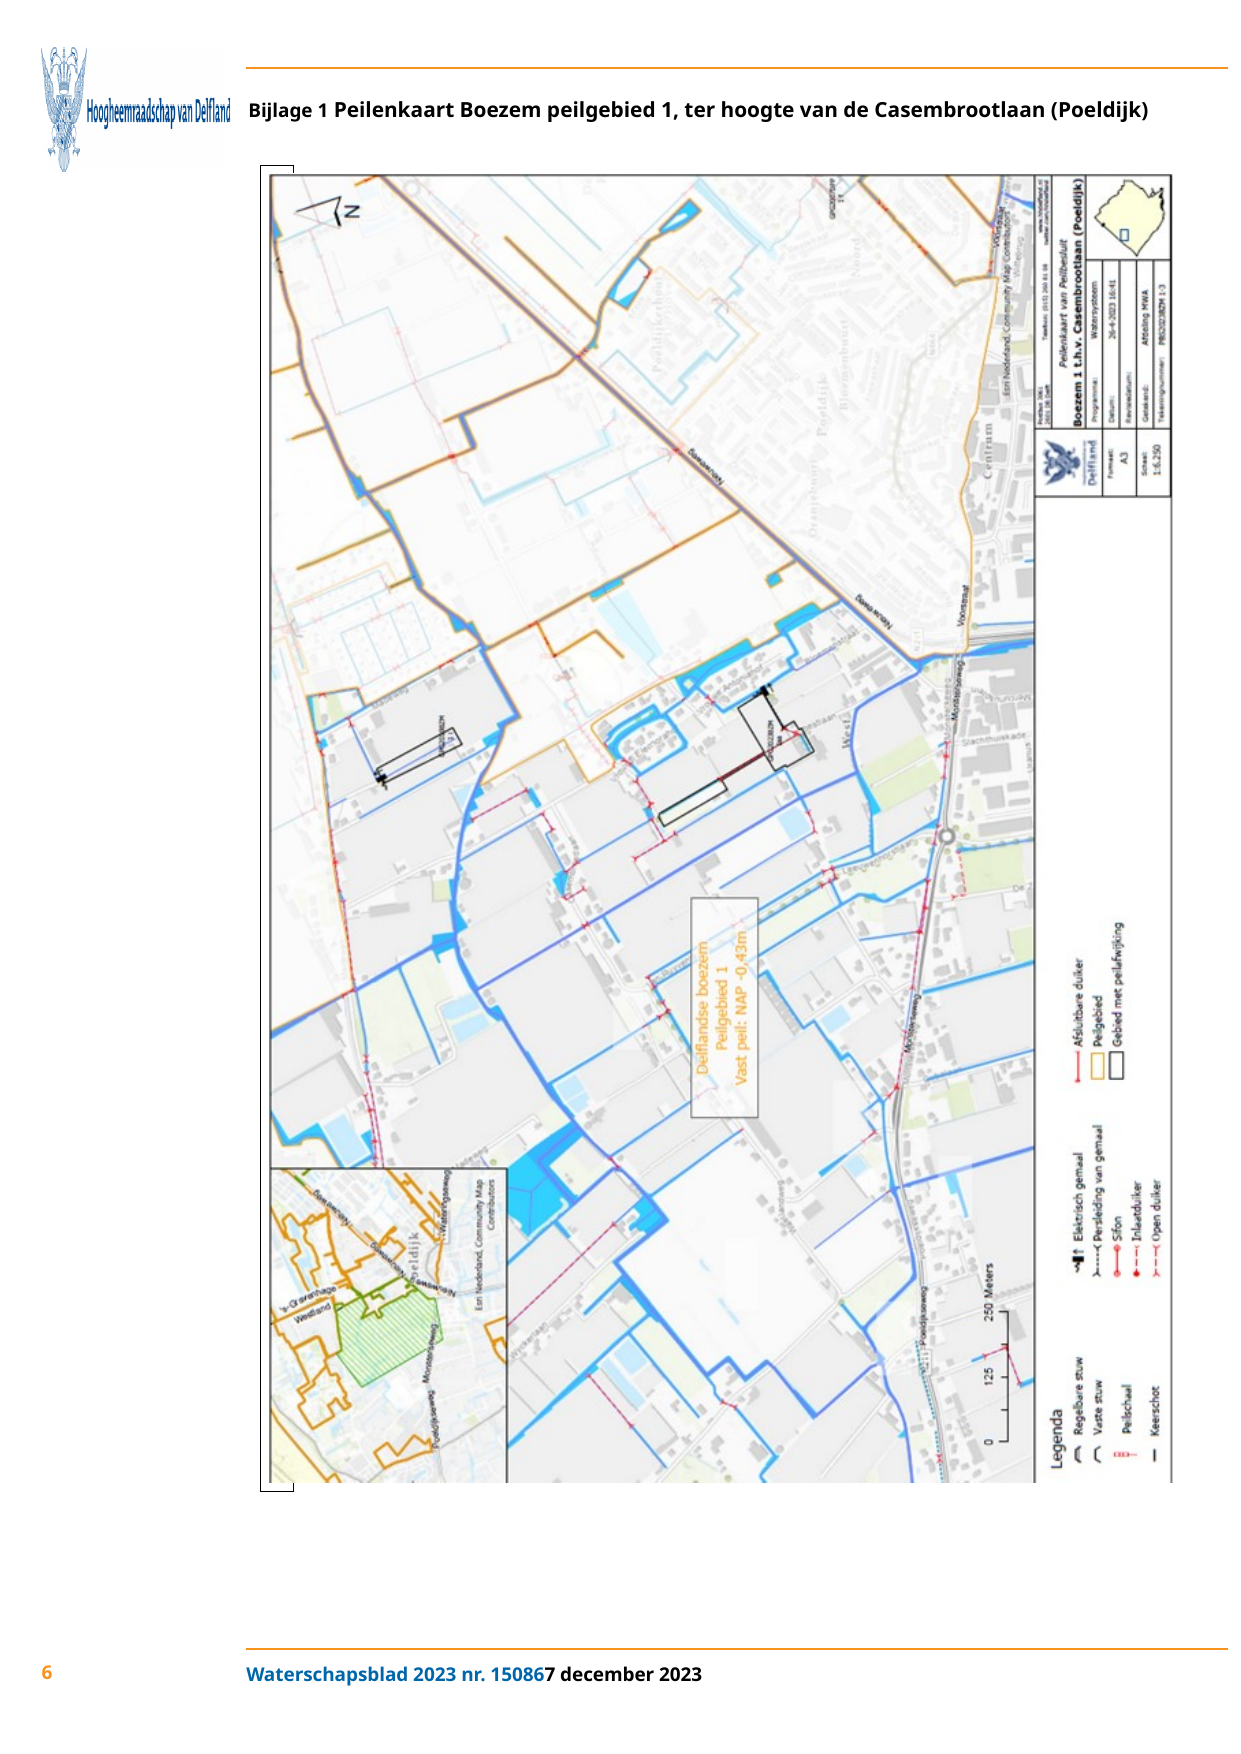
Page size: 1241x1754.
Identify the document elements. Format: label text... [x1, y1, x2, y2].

text Bijlage 1 Peilenkaart Boezem peilgebied 1, ter hoogte van de Casembrootlaan (Poeldijk) [248, 95, 1152, 123]
picture [41, 47, 231, 172]
picture [268, 173, 1173, 1483]
